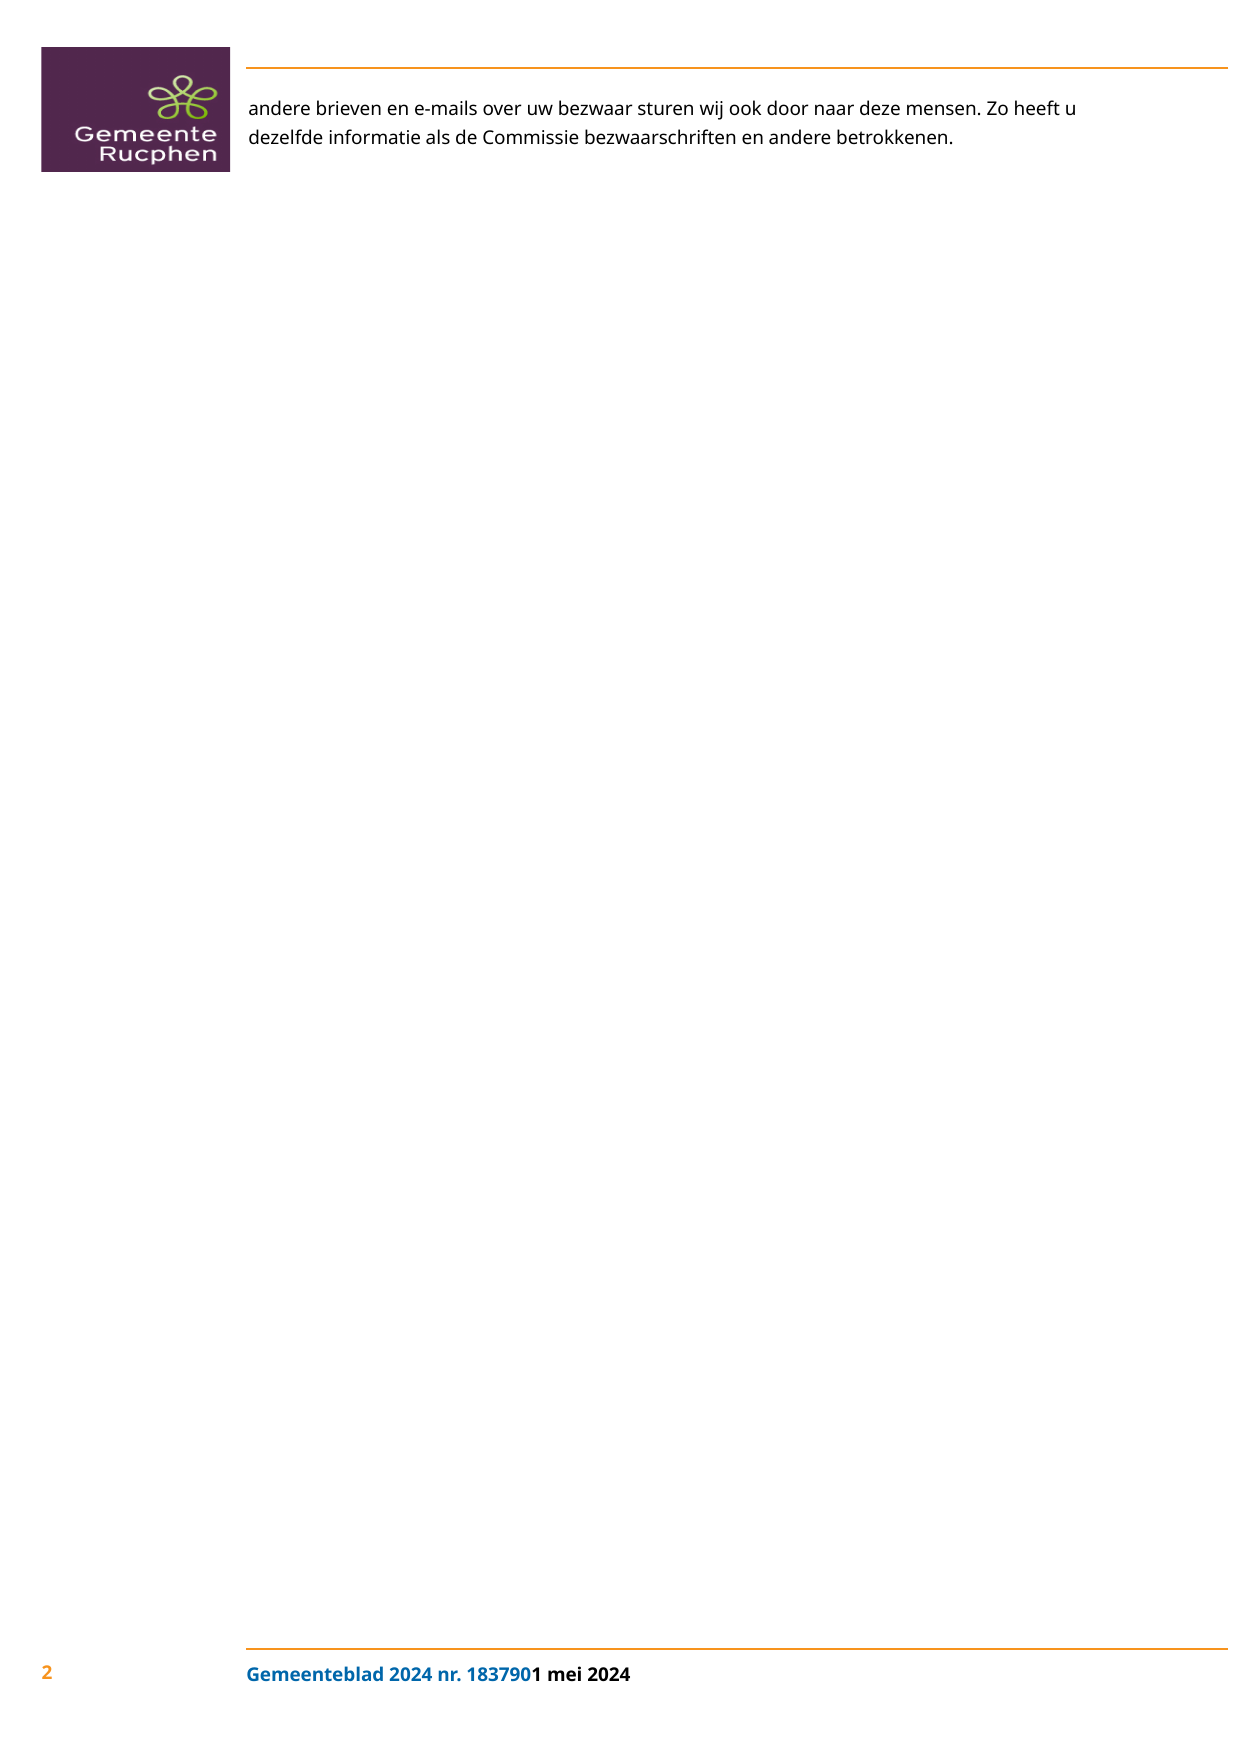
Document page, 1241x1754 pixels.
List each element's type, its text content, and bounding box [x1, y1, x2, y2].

text andere brieven en e-mails over uw bezwaar sturen wij ook door naar deze mensen. Zo heeft u dezelfde informatie als de Commissie bezwaarschriften en andere betrokkenen. [248, 95, 1152, 150]
picture [41, 47, 231, 172]
